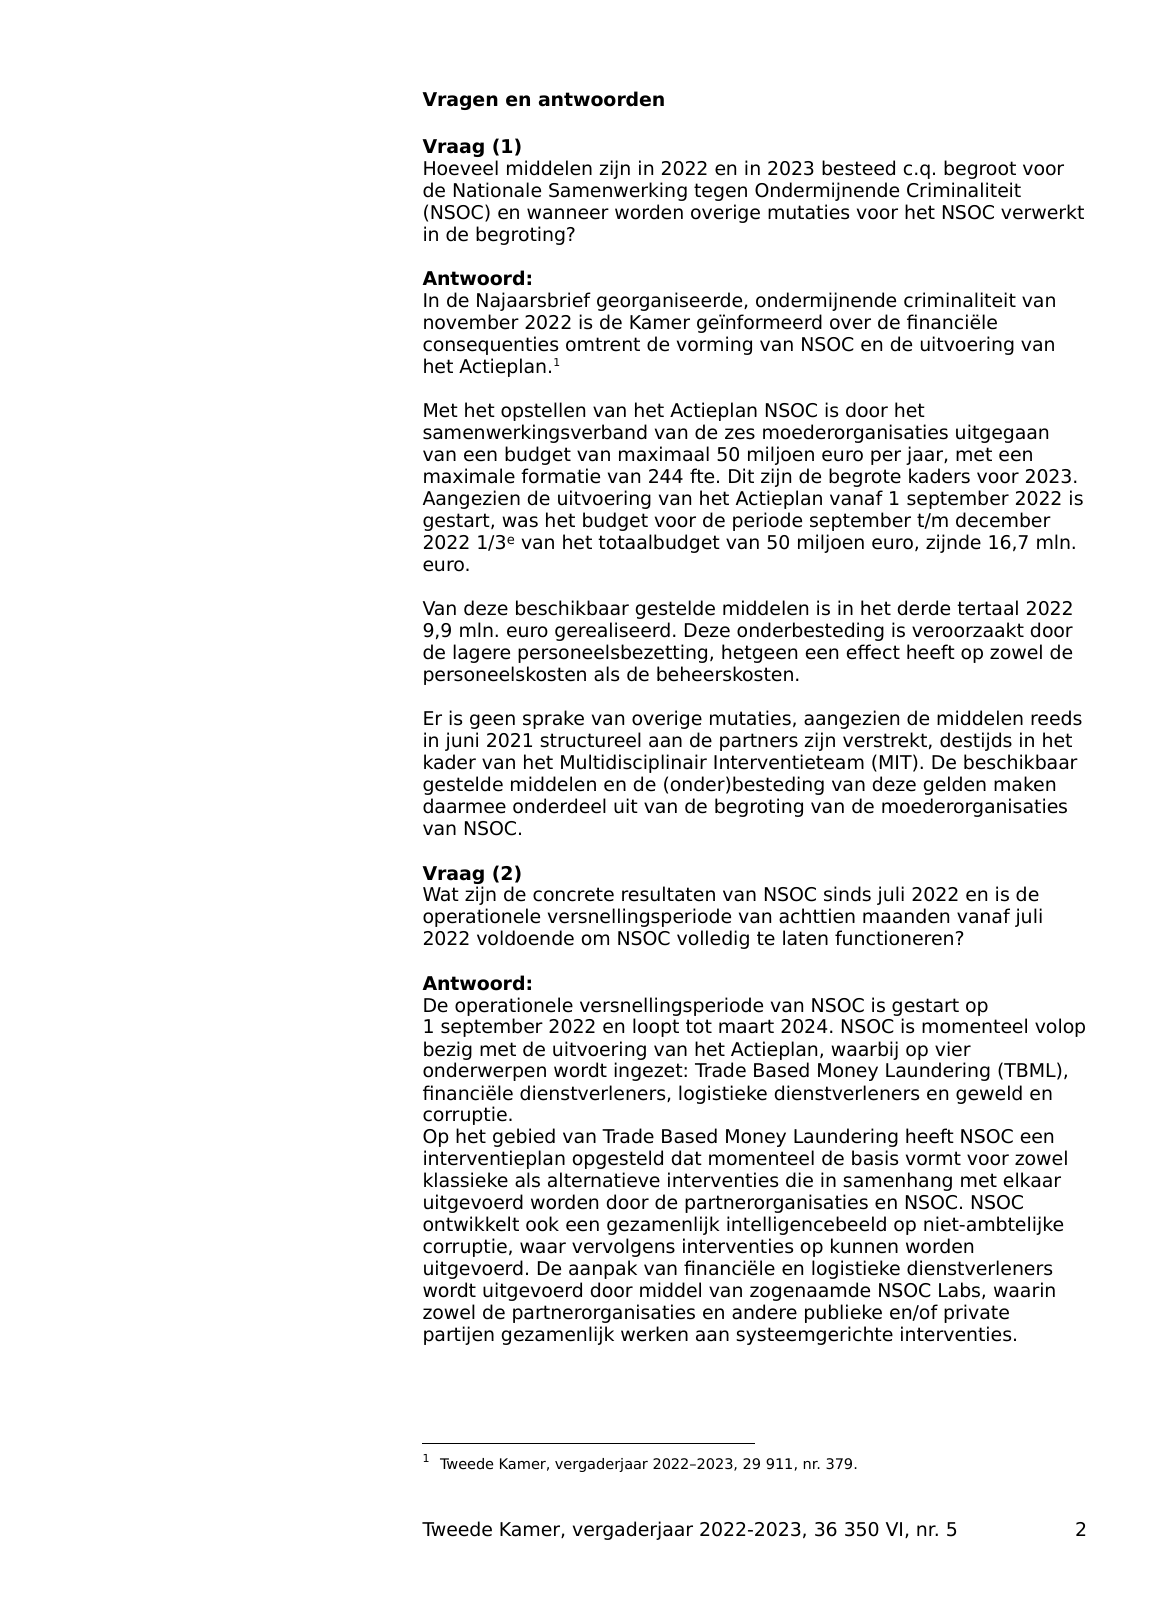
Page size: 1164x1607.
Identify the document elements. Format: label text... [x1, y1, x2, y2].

text In de Najaarsbrief georganiseerde, ondermijnende criminaliteit van november 2022 is de Kamer geïnformeerd over de financiële consequenties omtrent de vorming van NSOC en de uitvoering van het Actieplan. [422, 290, 1087, 378]
text De operationele versnellingsperiode van NSOC is gestart op 1 september 2022 en loopt tot maart 2024. NSOC is momenteel volop bezig met de uitvoering van het Actieplan, waarbij op vier onderwerpen wordt ingezet: Trade Based Money Laundering (TBML), financiële dienstverleners, logistieke dienstverleners en geweld en corruptie. [422, 994, 1087, 1126]
text Op het gebied van Trade Based Money Laundering heeft NSOC een interventieplan opgesteld dat momenteel de basis vormt voor zowel klassieke als alternatieve interventies die in samenhang met elkaar uitgevoerd worden door de partnerorganisaties en NSOC. NSOC ontwikkelt ook een gezamenlijk intelligencebeeld op niet-ambtelijke corruptie, waar vervolgens interventies op kunnen worden uitgevoerd. De aanpak van financiële en logistieke dienstverleners wordt uitgevoerd door middel van zogenaamde NSOC Labs, waarin zowel de partnerorganisaties en andere publieke en/of private partijen gezamenlijk werken aan systeemgerichte interventies. [422, 1126, 1087, 1346]
text Aangezien de uitvoering van het Actieplan vanaf 1 september 2022 is gestart, was het budget voor de periode september t/m december 2022 1/3e van het totaalbudget van 50 miljoen euro, zijnde 16,7 mln. euro. [422, 488, 1087, 576]
text Vraag (2) [422, 862, 1087, 884]
subtitle Vragen en antwoorden [422, 89, 1087, 111]
text Met het opstellen van het Actieplan NSOC is door het samenwerkingsverband van de zes moederorganisaties uitgegaan van een budget van maximaal 50 miljoen euro per jaar, met een maximale formatie van 244 fte. Dit zijn de begrote kaders voor 2023. [422, 400, 1087, 488]
text Tweede Kamer, vergaderjaar 2022–2023, 29 911, nr. 379. [422, 1452, 1087, 1474]
text Er is geen sprake van overige mutaties, aangezien de middelen reeds in juni 2021 structureel aan de partners zijn verstrekt, destijds in het kader van het Multidisciplinair Interventieteam (MIT). De beschikbaar gestelde middelen en de (onder)besteding van deze gelden maken daarmee onderdeel uit van de begroting van de moederorganisaties van NSOC. [422, 708, 1087, 840]
text Hoeveel middelen zijn in 2022 en in 2023 besteed c.q. begroot voor de Nationale Samenwerking tegen Ondermijnende Criminaliteit (NSOC) en wanneer worden overige mutaties voor het NSOC verwerkt in de begroting? [422, 158, 1087, 246]
text Antwoord: [422, 268, 1087, 290]
text Wat zijn de concrete resultaten van NSOC sinds juli 2022 en is de operationele versnellingsperiode van achttien maanden vanaf juli 2022 voldoende om NSOC volledig te laten functioneren? [422, 884, 1087, 950]
text Van deze beschikbaar gestelde middelen is in het derde tertaal 2022 9,9 mln. euro gerealiseerd. Deze onderbesteding is veroorzaakt door de lagere personeelsbezetting, hetgeen een effect heeft op zowel de personeelskosten als de beheerskosten. [422, 598, 1087, 686]
text Antwoord: [422, 972, 1087, 994]
text Vraag (1) [422, 136, 1087, 158]
